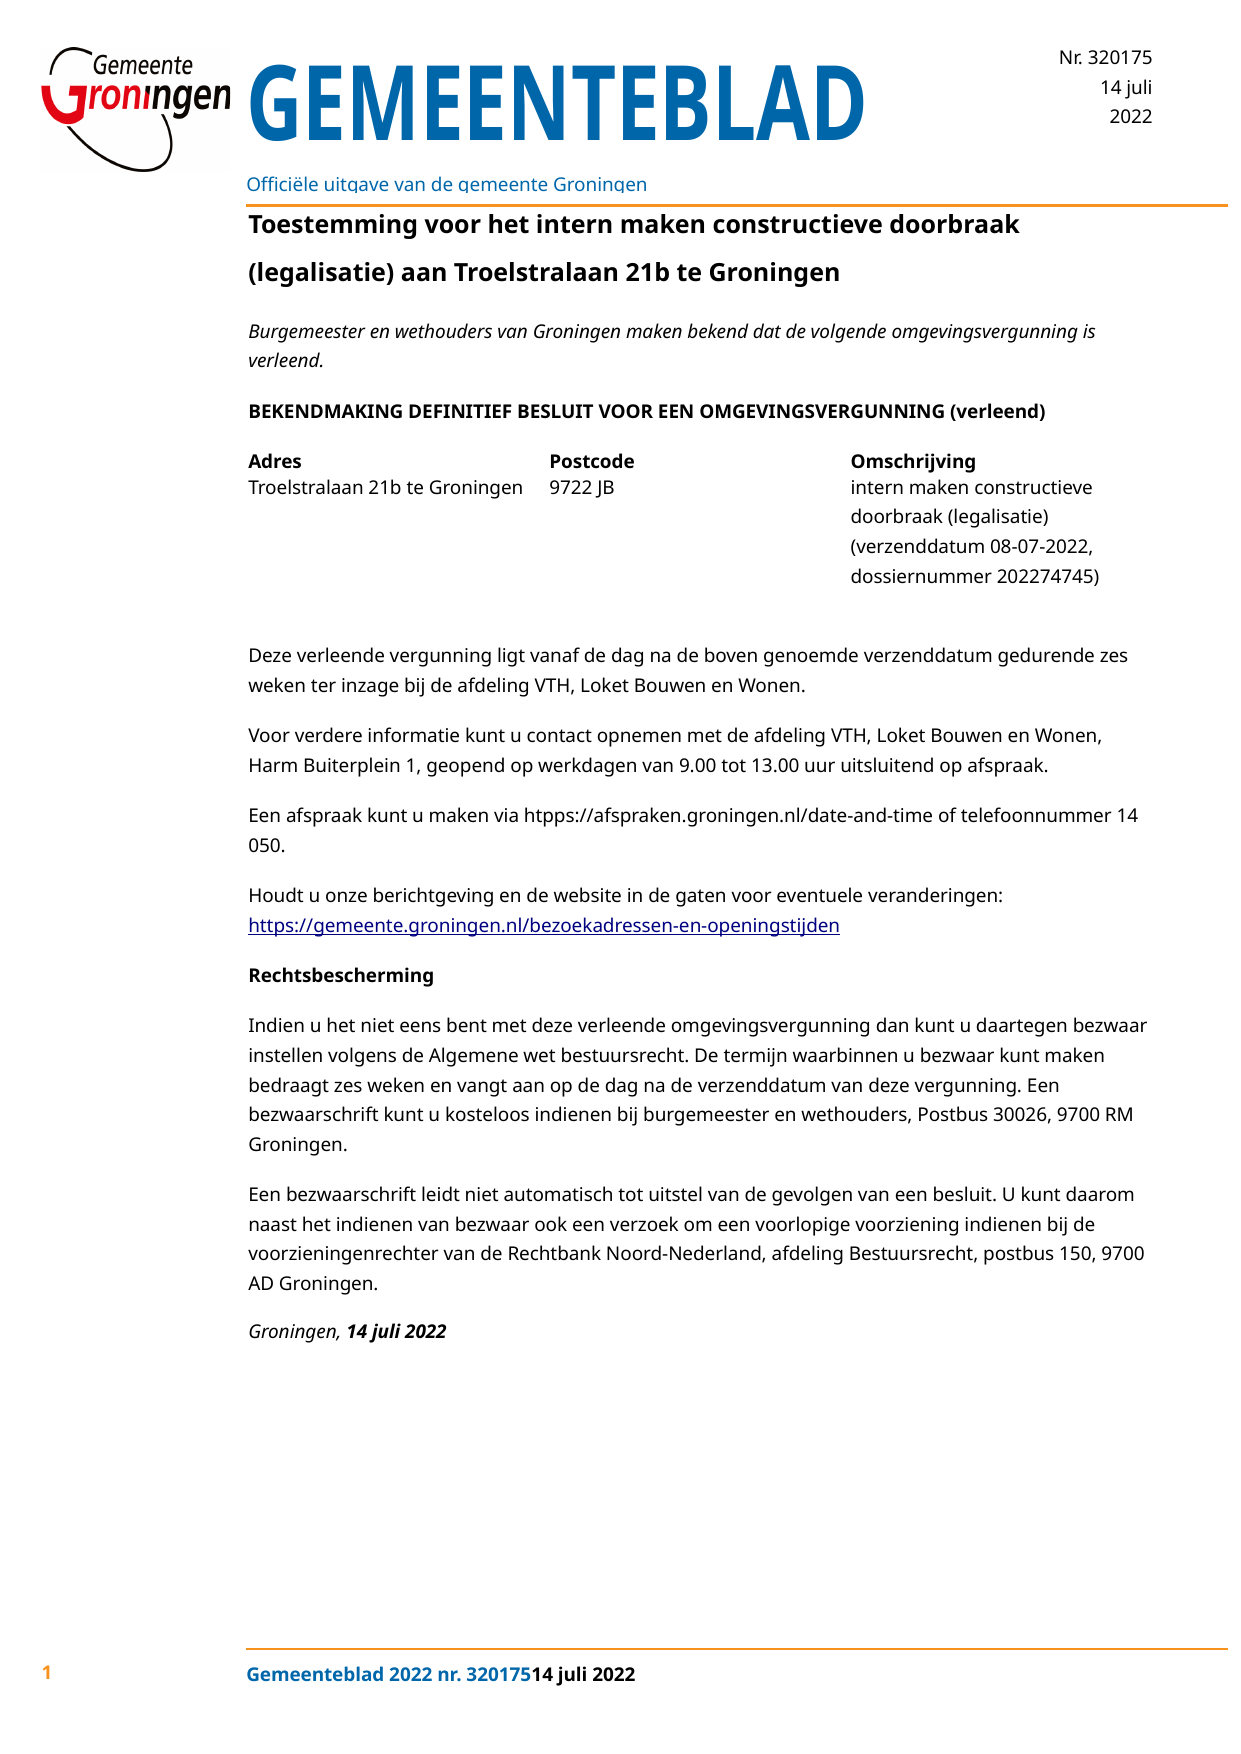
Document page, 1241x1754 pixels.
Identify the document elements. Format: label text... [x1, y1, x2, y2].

text Toestemming voor het intern maken constructieve doorbraak (legalisatie) aan Troelstralaan 21b te Groningen [248, 207, 1152, 288]
table_cell Troelstralaan 21b te Groningen [248, 474, 549, 589]
table_header Adres [248, 449, 549, 474]
table_cell 9722 JB [549, 474, 850, 589]
picture [41, 47, 231, 172]
text BEKENDMAKING DEFINITIEF BESLUIT VOOR EEN OMGEVINGSVERGUNNING (verleend) [248, 398, 1152, 424]
text Burgemeester en wethouders van Groningen maken bekend dat de volgende omgevingsvergunning is verleend. [248, 318, 1152, 373]
text Groningen, 14 juli 2022 [248, 1318, 1152, 1344]
text Indien u het niet eens bent met deze verleende omgevingsvergunning dan kunt u daartegen bezwaar instellen volgens de Algemene wet bestuursrecht. De termijn waarbinnen u bezwaar kunt maken bedraagt zes weken en vangt aan op de dag na de verzenddatum van deze vergunning. Een bezwaarschrift kunt u kosteloos indienen bij burgemeester en wethouders, Postbus 30026, 9700 RM Groningen. [248, 1013, 1152, 1157]
text Rechtsbescherming [248, 962, 1152, 988]
table_header Postcode [549, 449, 850, 474]
table_cell intern maken constructieve doorbraak (legalisatie) (verzenddatum 08-07-2022, dossiernummer 202274745) [850, 474, 1152, 589]
table_header Omschrijving [850, 449, 1152, 474]
text Een afspraak kunt u maken via htpps://afspraken.groningen.nl/date-and-time of telefoonnummer 14 050. [248, 802, 1152, 858]
text Houdt u onze berichtgeving en de website in de gaten voor eventuele veranderingen: https://gemeente.groningen.nl/bezoekadressen-en-openingstijden [248, 882, 1152, 938]
text Deze verleende vergunning ligt vanaf de dag na de boven genoemde verzenddatum gedurende zes weken ter inzage bij de afdeling VTH, Loket Bouwen en Wonen. [248, 642, 1152, 698]
text Voor verdere informatie kunt u contact opnemen met de afdeling VTH, Loket Bouwen en Wonen, Harm Buiterplein 1, geopend op werkdagen van 9.00 tot 13.00 uur uitsluitend op afspraak. [248, 722, 1152, 778]
text Een bezwaarschrift leidt niet automatisch tot uitstel van de gevolgen van een besluit. U kunt daarom naast het indienen van bezwaar ook een verzoek om een voorlopige voorziening indienen bij de voorzieningenrechter van de Rechtbank Noord-Nederland, afdeling Bestuursrecht, postbus 150, 9700 AD Groningen. [248, 1181, 1152, 1296]
